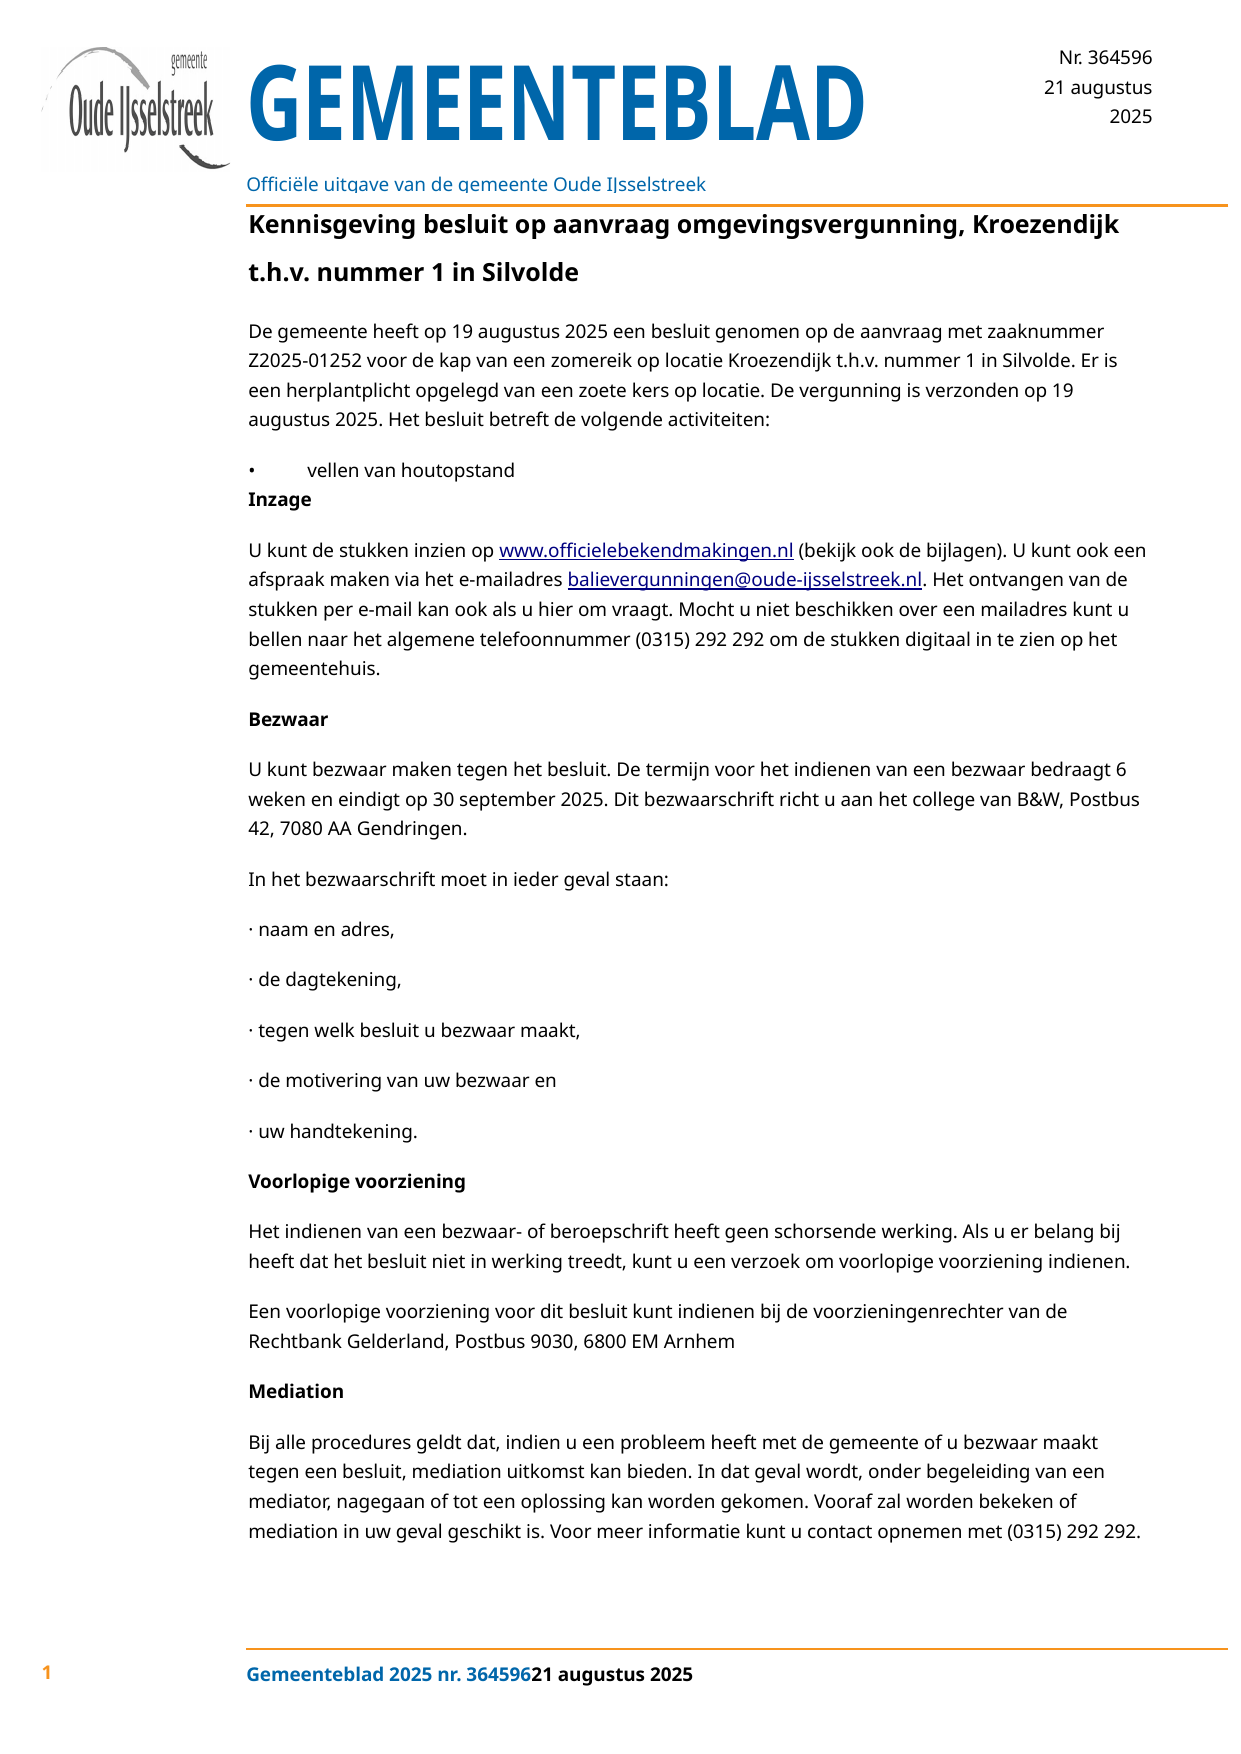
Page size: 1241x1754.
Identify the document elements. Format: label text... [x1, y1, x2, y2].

text · de motivering van uw bezwaar en [248, 1067, 1152, 1093]
text U kunt de stukken inzien op www.officielebekendmakingen.nl (bekijk ook de bijlagen). U kunt ook een afspraak maken via het e-mailadres balievergunningen@oude-ijsselstreek.nl. Het ontvangen van de stukken per e-mail kan ook als u hier om vraagt. Mocht u niet beschikken over een mailadres kunt u bellen naar het algemene telefoonnummer (0315) 292 292 om de stukken digitaal in te zien op het gemeentehuis. [248, 537, 1152, 681]
text Mediation [248, 1379, 1152, 1404]
text De gemeente heeft op 19 augustus 2025 een besluit genomen op de aanvraag met zaaknummer Z2025-01252 voor de kap van een zomereik op locatie Kroezendijk t.h.v. nummer 1 in Silvolde. Er is een herplantplicht opgelegd van een zoete kers op locatie. De vergunning is verzonden op 19 augustus 2025. Het besluit betreft de volgende activiteiten: [248, 318, 1152, 432]
text · de dagtekening, [248, 967, 1152, 992]
picture [41, 47, 231, 172]
text Bij alle procedures geldt dat, indien u een probleem heeft met de gemeente of u bezwaar maakt tegen een besluit, mediation uitkomst kan bieden. In dat geval wordt, onder begeleiding van een mediator, nagegaan of tot een oplossing kan worden gekomen. Vooraf zal worden bekeken of mediation in uw geval geschikt is. Voor meer informatie kunt u contact opnemen met (0315) 292 292. [248, 1429, 1152, 1544]
text Inzage [248, 487, 1152, 512]
text · naam en adres, [248, 916, 1152, 942]
text Het indienen van een bezwaar- of beroepschrift heeft geen schorsende werking. Als u er belang bij heeft dat het besluit niet in werking treedt, kunt u een verzoek om voorlopige voorziening indienen. [248, 1219, 1152, 1274]
text Kennisgeving besluit op aanvraag omgevingsvergunning, Kroezendijk t.h.v. nummer 1 in Silvolde [248, 207, 1152, 288]
text · uw handtekening. [248, 1118, 1152, 1144]
text U kunt bezwaar maken tegen het besluit. De termijn voor het indienen van een bezwaar bedraagt 6 weken en eindigt op 30 september 2025. Dit bezwaarschrift richt u aan het college van B&W, Postbus 42, 7080 AA Gendringen. [248, 756, 1152, 841]
text Een voorlopige voorziening voor dit besluit kunt indienen bij de voorzieningenrechter van de Rechtbank Gelderland, Postbus 9030, 6800 EM Arnhem [248, 1299, 1152, 1354]
text · tegen welk besluit u bezwaar maakt, [248, 1017, 1152, 1043]
text In het bezwaarschrift moet in ieder geval staan: [248, 866, 1152, 892]
text Voorlopige voorziening [248, 1168, 1152, 1194]
text Bezwaar [248, 706, 1152, 732]
list vellen van houtopstand [248, 457, 1152, 483]
